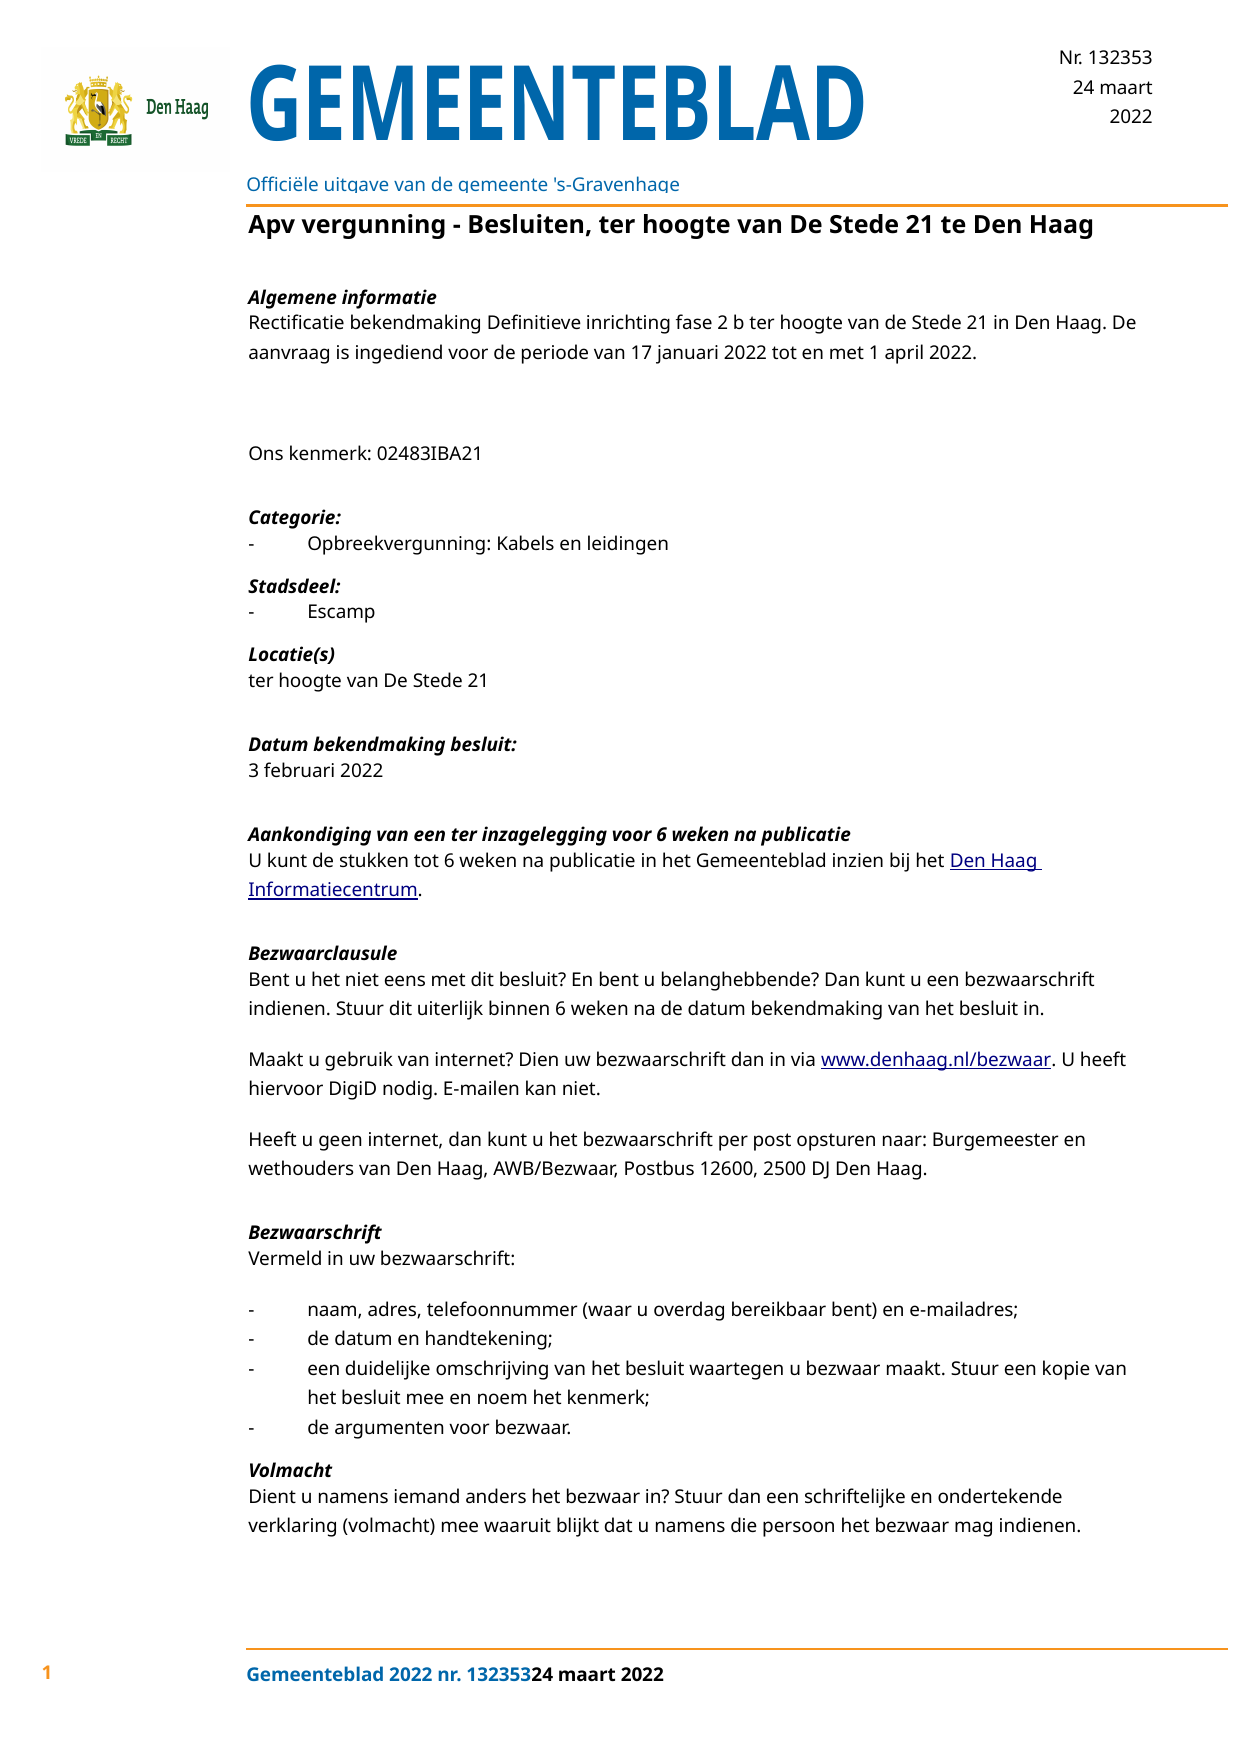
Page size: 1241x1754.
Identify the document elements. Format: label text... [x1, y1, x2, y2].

text Maakt u gebruik van internet? Dien uw bezwaarschrift dan in via www.denhaag.nl/bezwaar. U heeft hiervoor DigiD nodig. E-mailen kan niet. [248, 1046, 1152, 1101]
list Opbreekvergunning: Kabels en leidingen [248, 530, 1152, 555]
text U kunt de stukken tot 6 weken na publicatie in het Gemeenteblad inzien bij het Den Haag Informatiecentrum. [248, 847, 1152, 902]
text Bent u het niet eens met dit besluit? En bent u belanghebbende? Dan kunt u een bezwaarschrift indienen. Stuur dit uiterlijk binnen 6 weken na de datum bekendmaking van het besluit in. [248, 966, 1152, 1021]
list naam, adres, telefoonnummer (waar u overdag bereikbaar bent) en e-mailadres; [248, 1296, 1152, 1321]
text Ons kenmerk: 02483IBA21 [248, 440, 1152, 466]
text Stadsdeel: [248, 573, 1152, 598]
text Apv vergunning - Besluiten, ter hoogte van De Stede 21 te Den Haag [248, 207, 1152, 241]
text Aankondiging van een ter inzagelegging voor 6 weken na publicatie [248, 821, 1152, 847]
text ter hoogte van De Stede 21 [248, 667, 1152, 693]
list een duidelijke omschrijving van het besluit waartegen u bezwaar maakt. Stuur een kopie van het besluit mee en noem het kenmerk; [248, 1355, 1152, 1410]
text Bezwaarschrift [248, 1219, 1152, 1245]
list Escamp [248, 598, 1152, 624]
text Vermeld in uw bezwaarschrift: [248, 1245, 1152, 1271]
text 3 februari 2022 [248, 757, 1152, 783]
text Volmacht [248, 1457, 1152, 1483]
text Datum bekendmaking besluit: [248, 731, 1152, 757]
text Locatie(s) [248, 642, 1152, 667]
list de datum en handtekening; [248, 1325, 1152, 1351]
text Dient u namens iemand anders het bezwaar in? Stuur dan een schriftelijke en ondertekende verklaring (volmacht) mee waaruit blijkt dat u namens die persoon het bezwaar mag indienen. [248, 1483, 1152, 1538]
text Bezwaarclausule [248, 940, 1152, 966]
text Algemene informatie [248, 284, 1152, 309]
text Rectificatie bekendmaking Definitieve inrichting fase 2 b ter hoogte van de Stede 21 in Den Haag. De aanvraag is ingediend voor de periode van 17 januari 2022 tot en met 1 april 2022. [248, 309, 1152, 365]
list de argumenten voor bezwaar. [248, 1414, 1152, 1440]
picture [41, 47, 231, 172]
text Heeft u geen internet, dan kunt u het bezwaarschrift per post opsturen naar: Burgemeester en wethouders van Den Haag, AWB/Bezwaar, Postbus 12600, 2500 DJ Den Haag. [248, 1126, 1152, 1181]
text Categorie: [248, 504, 1152, 530]
